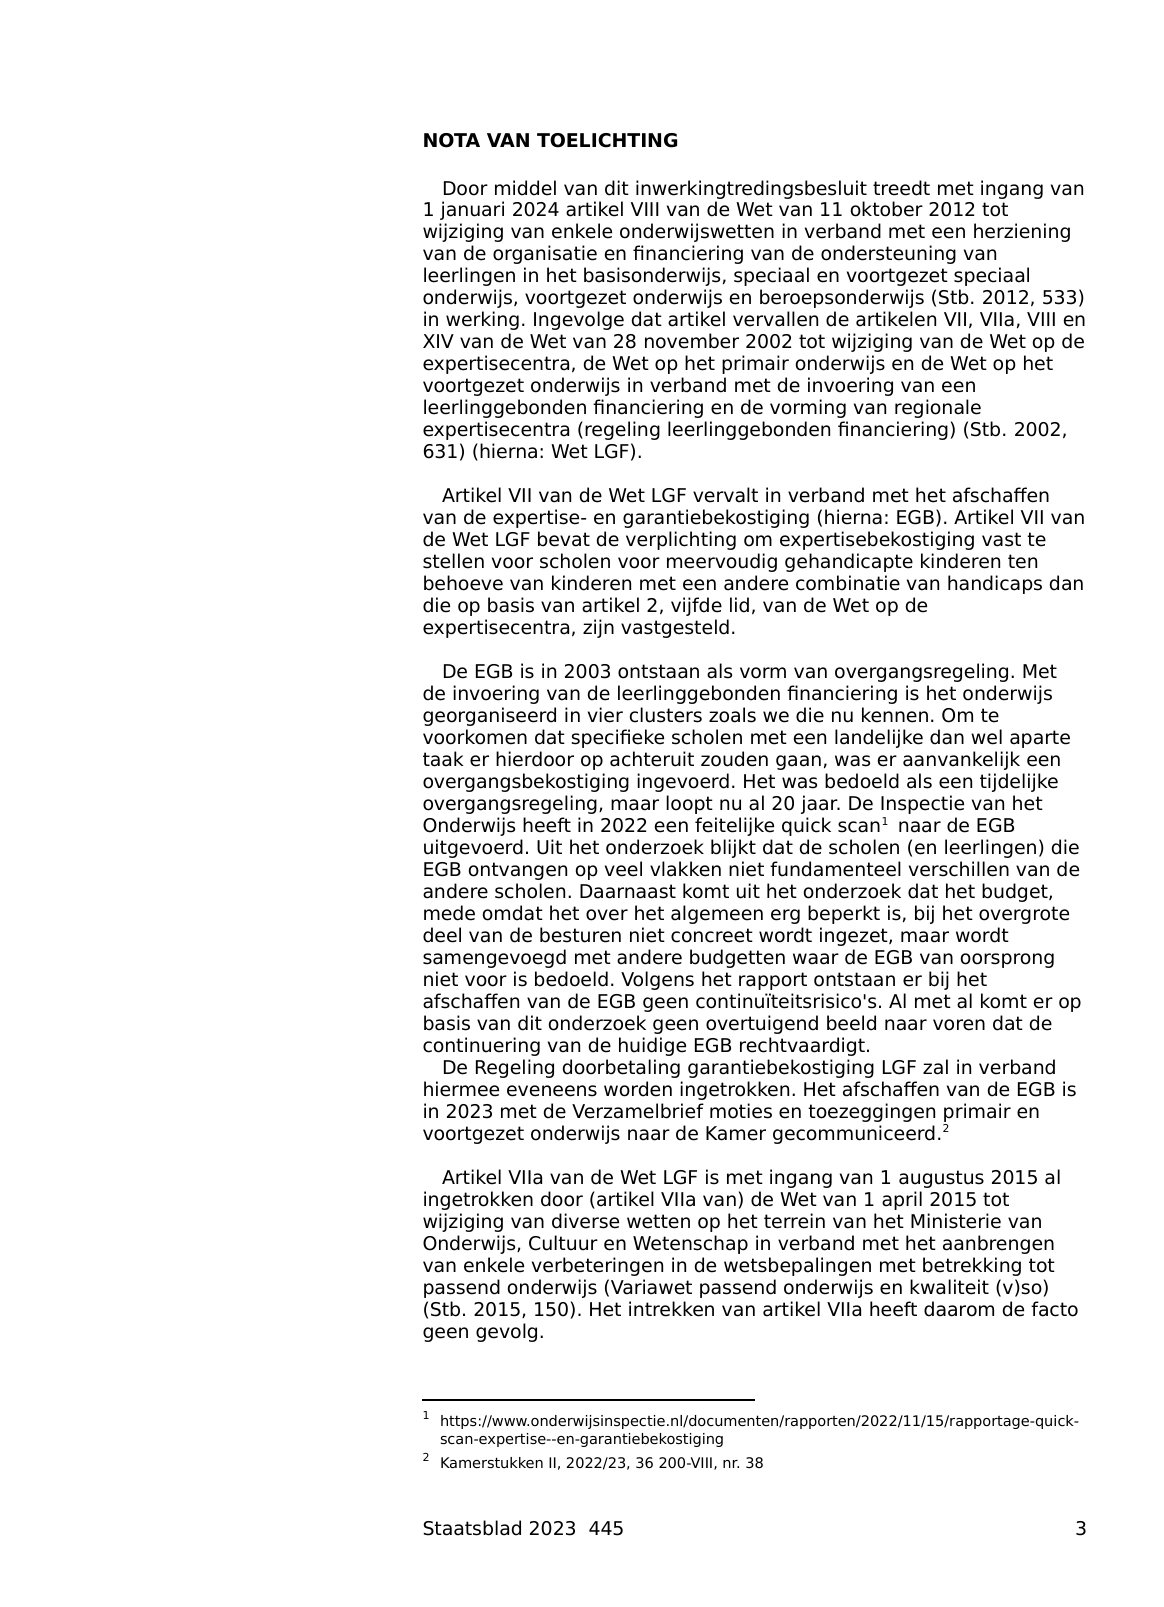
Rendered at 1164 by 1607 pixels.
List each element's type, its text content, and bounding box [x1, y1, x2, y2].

text De EGB is in 2003 ontstaan als vorm van overgangsregeling. Met de invoering van de leerlinggebonden financiering is het onderwijs georganiseerd in vier clusters zoals we die nu kennen. Om te voorkomen dat specifieke scholen met een landelijke dan wel aparte taak er hierdoor op achteruit zouden gaan, was er aanvankelijk een overgangsbekostiging ingevoerd. Het was bedoeld als een tijdelijke overgangsregeling, maar loopt nu al 20 jaar. De Inspectie van het Onderwijs heeft in 2022 een feitelijke quick scan naar de EGB uitgevoerd. Uit het onderzoek blijkt dat de scholen (en leerlingen) die EGB ontvangen op veel vlakken niet fundamenteel verschillen van de andere scholen. Daarnaast komt uit het onderzoek dat het budget, mede omdat het over het algemeen erg beperkt is, bij het overgrote deel van de besturen niet concreet wordt ingezet, maar wordt samengevoegd met andere budgetten waar de EGB van oorsprong niet voor is bedoeld. Volgens het rapport ontstaan er bij het afschaffen van de EGB geen continuïteitsrisico's. Al met al komt er op basis van dit onderzoek geen overtuigend beeld naar voren dat de continuering van de huidige EGB rechtvaardigt. [422, 661, 1087, 1057]
text Artikel VIIa van de Wet LGF is met ingang van 1 augustus 2015 al ingetrokken door (artikel VIIa van) de Wet van 1 april 2015 tot wijziging van diverse wetten op het terrein van het Ministerie van Onderwijs, Cultuur en Wetenschap in verband met het aanbrengen van enkele verbeteringen in de wetsbepalingen met betrekking tot passend onderwijs (Variawet passend onderwijs en kwaliteit (v)so) (Stb. 2015, 150). Het intrekken van artikel VIIa heeft daarom de facto geen gevolg. [422, 1167, 1087, 1343]
text https://www.onderwijsinspectie.nl/documenten/rapporten/2022/11/15/rapportage-quick-scan-expertise--en-garantiebekostiging [422, 1409, 1087, 1448]
subtitle NOTA VAN TOELICHTING [422, 130, 1087, 152]
text De Regeling doorbetaling garantiebekostiging LGF zal in verband hiermee eveneens worden ingetrokken. Het afschaffen van de EGB is in 2023 met de Verzamelbrief moties en toezeggingen primair en voortgezet onderwijs naar de Kamer gecommuniceerd. [422, 1057, 1087, 1145]
text Artikel VII van de Wet LGF vervalt in verband met het afschaffen van de expertise- en garantiebekostiging (hierna: EGB). Artikel VII van de Wet LGF bevat de verplichting om expertisebekostiging vast te stellen voor scholen voor meervoudig gehandicapte kinderen ten behoeve van kinderen met een andere combinatie van handicaps dan die op basis van artikel 2, vijfde lid, van de Wet op de expertisecentra, zijn vastgesteld. [422, 485, 1087, 639]
text Kamerstukken II, 2022/23, 36 200-VIII, nr. 38 [422, 1451, 1087, 1473]
text Door middel van dit inwerkingtredingsbesluit treedt met ingang van 1 januari 2024 artikel VIII van de Wet van 11 oktober 2012 tot wijziging van enkele onderwijswetten in verband met een herziening van de organisatie en financiering van de ondersteuning van leerlingen in het basisonderwijs, speciaal en voortgezet speciaal onderwijs, voortgezet onderwijs en beroepsonderwijs (Stb. 2012, 533) in werking. Ingevolge dat artikel vervallen de artikelen VII, VIIa, VIII en XIV van de Wet van 28 november 2002 tot wijziging van de Wet op de expertisecentra, de Wet op het primair onderwijs en de Wet op het voortgezet onderwijs in verband met de invoering van een leerlinggebonden financiering en de vorming van regionale expertisecentra (regeling leerlinggebonden financiering) (Stb. 2002, 631) (hierna: Wet LGF). [422, 177, 1087, 463]
